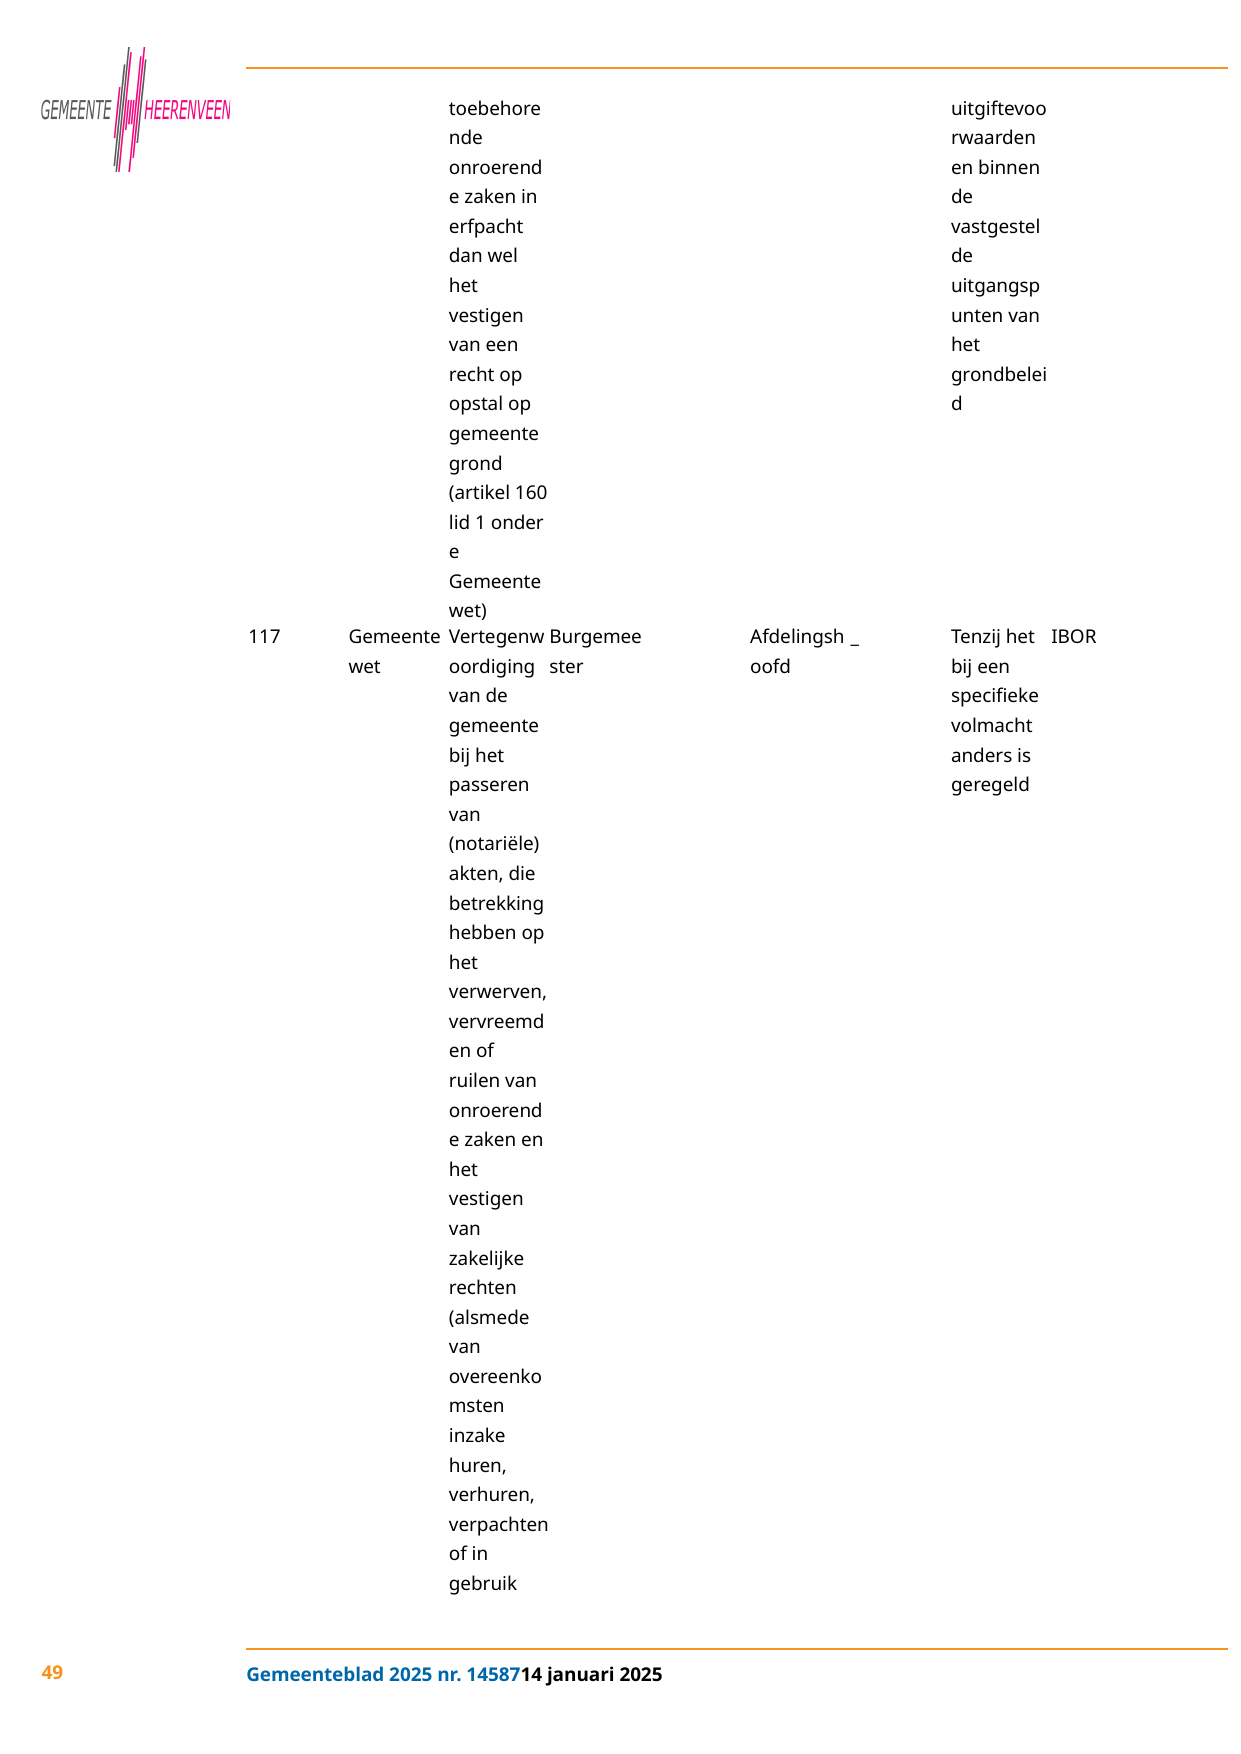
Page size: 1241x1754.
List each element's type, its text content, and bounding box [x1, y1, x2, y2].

table_cell [750, 95, 850, 623]
table_cell _ [850, 624, 951, 1596]
table_cell [248, 95, 348, 623]
table_cell IBOR [1051, 624, 1152, 1596]
table_cell [650, 624, 750, 1596]
table_cell Gemeentewet [348, 624, 449, 1596]
picture [41, 47, 231, 172]
table_cell [650, 95, 750, 623]
table_cell [348, 95, 449, 623]
table_cell 117 [248, 624, 348, 1596]
table_cell [850, 95, 951, 623]
table_cell Afdelingshoofd [750, 624, 850, 1596]
table_cell [1051, 95, 1152, 623]
table_cell Vertegenwoordiging van de gemeente bij het passeren van (notariële) akten, die betrekking hebben op het verwerven, vervreemden of ruilen van onroerende zaken en het vestigen van zakelijke rechten (alsmede van overeenkomsten inzake huren, verhuren, verpachten of in gebruik [449, 624, 549, 1596]
table_cell uitgiftevoorwaarden en binnen de vastgestelde uitgangspunten van het grondbeleid [951, 95, 1051, 623]
table_cell [549, 95, 649, 623]
table_cell toebehorende onroerende zaken in erfpacht dan wel het vestigen van een recht op opstal op gemeentegrond (artikel 160 lid 1 onder e Gemeentewet) [449, 95, 549, 623]
table_cell Burgemeester [549, 624, 649, 1596]
table_cell Tenzij het bij een specifieke volmacht anders is geregeld [951, 624, 1051, 1596]
